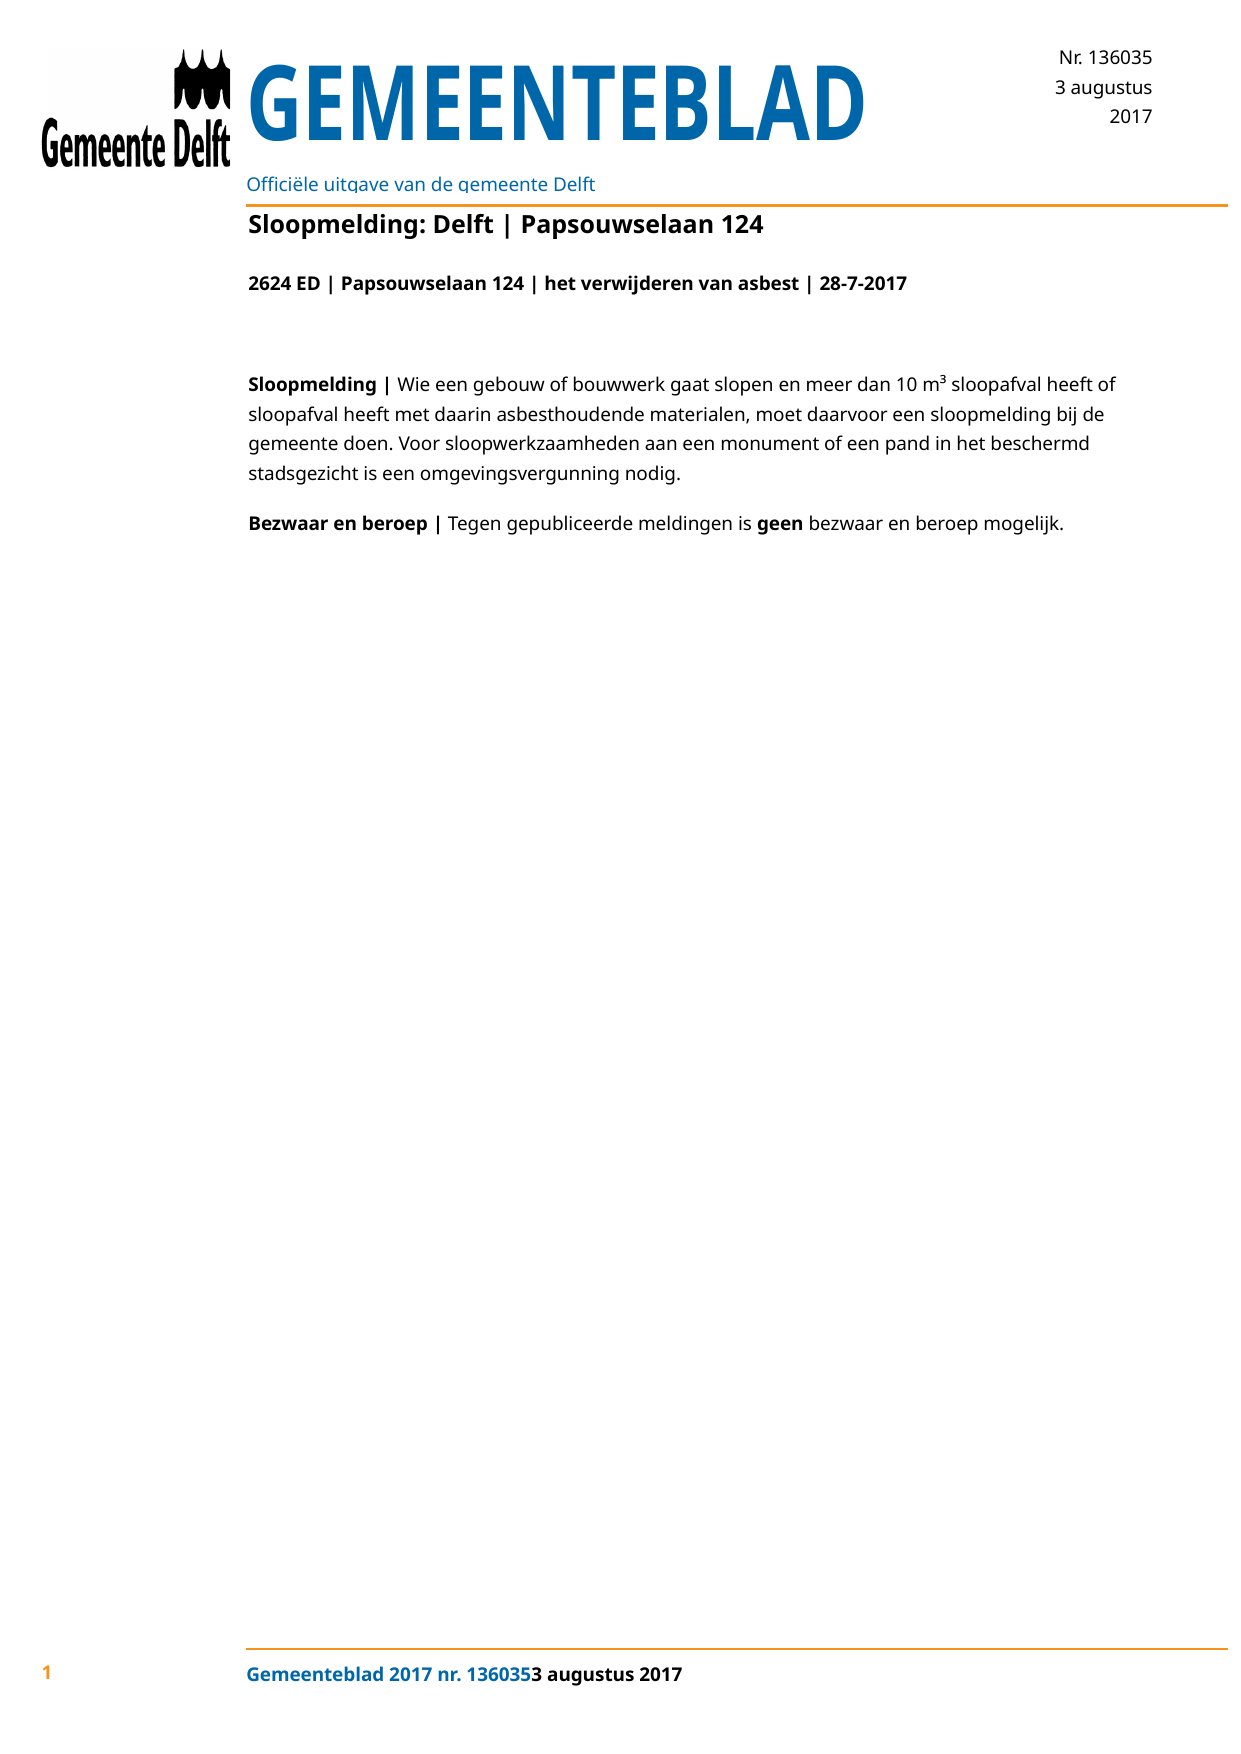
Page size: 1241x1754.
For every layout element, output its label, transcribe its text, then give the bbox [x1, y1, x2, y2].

text Bezwaar en beroep | Tegen gepubliceerde meldingen is geen bezwaar en beroep mogelijk. [248, 510, 1152, 536]
text Sloopmelding | Wie een gebouw of bouwwerk gaat slopen en meer dan 10 m³ sloopafval heeft of sloopafval heeft met daarin asbesthoudende materialen, moet daarvoor een sloopmelding bij de gemeente doen. Voor sloopwerkzaamheden aan een monument of een pand in het beschermd stadsgezicht is een omgevingsvergunning nodig. [248, 371, 1152, 486]
text Sloopmelding: Delft | Papsouwselaan 124 [248, 207, 1152, 241]
picture [41, 47, 231, 172]
text 2624 ED | Papsouwselaan 124 | het verwijderen van asbest | 28-7-2017 [248, 270, 1152, 296]
